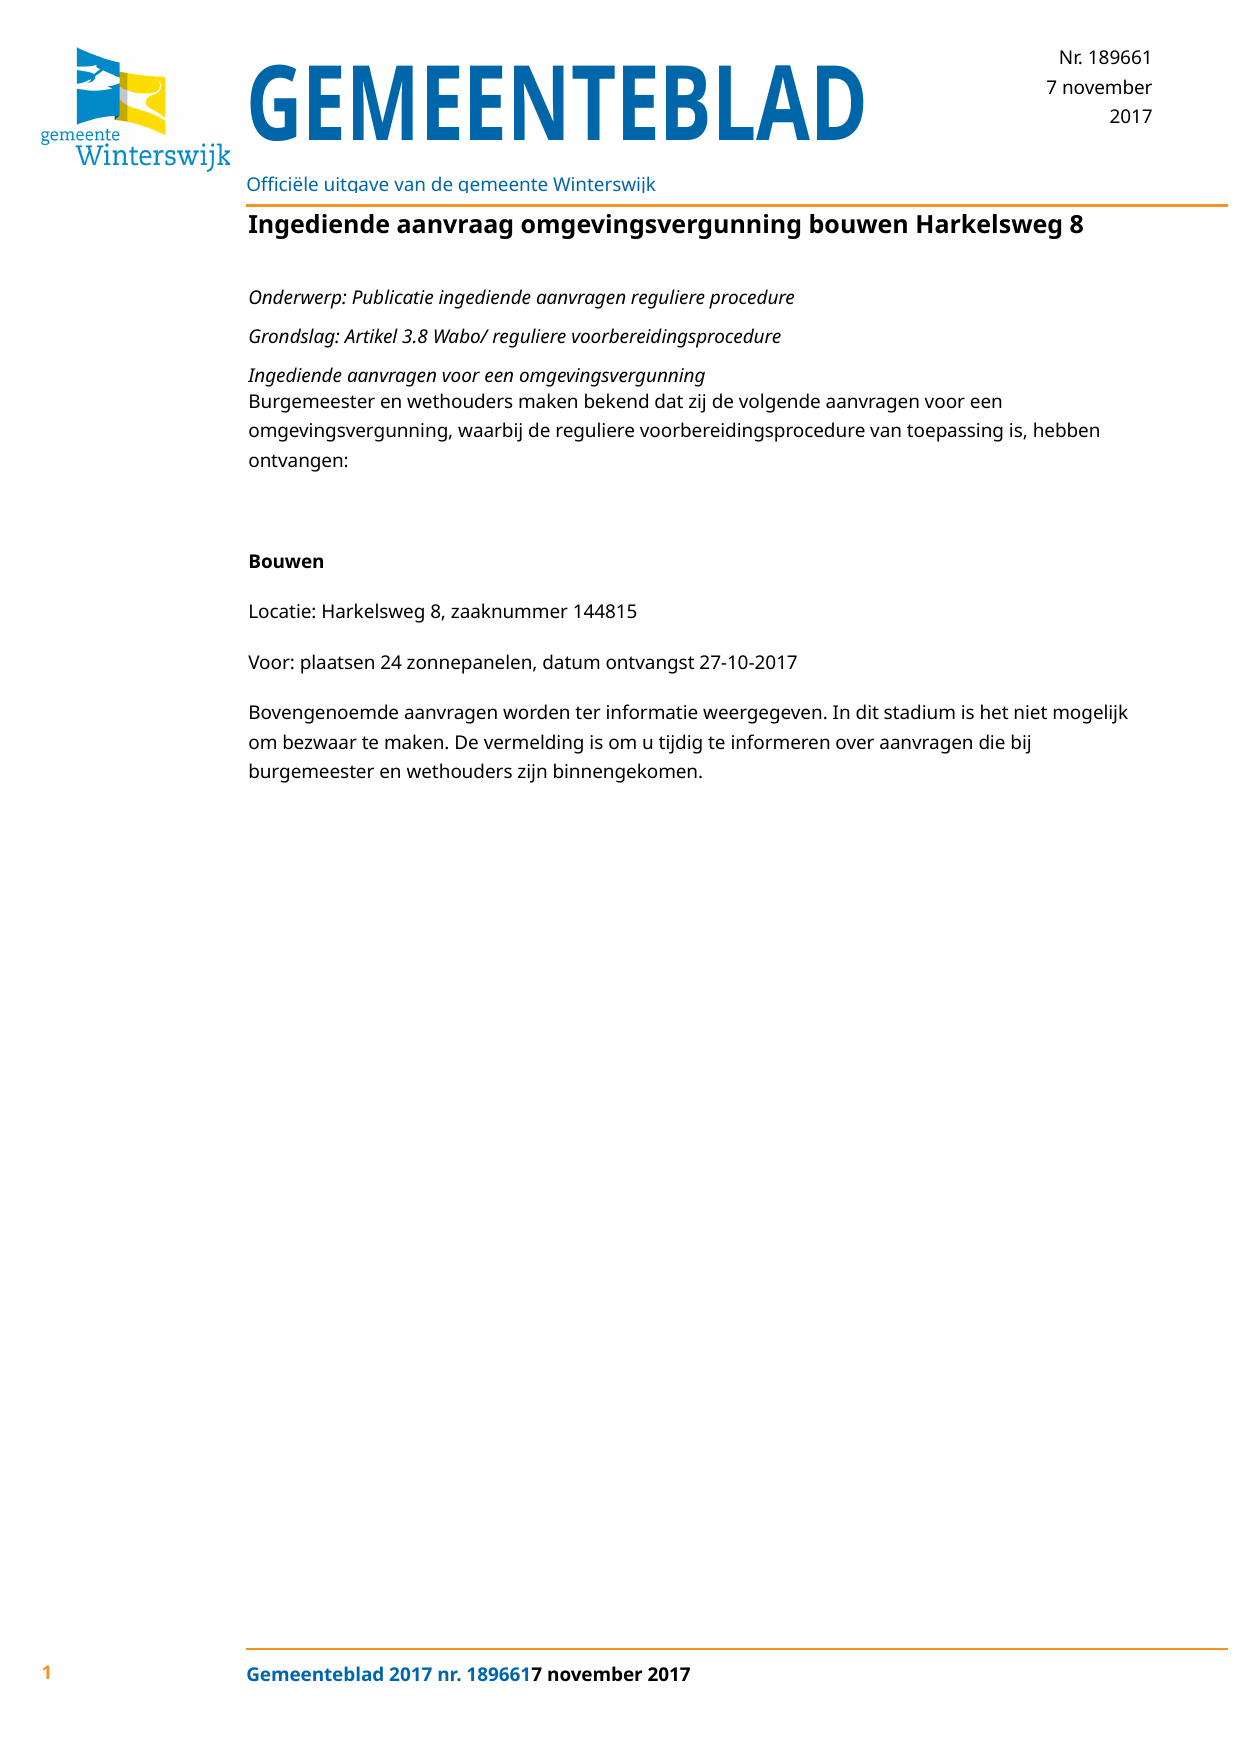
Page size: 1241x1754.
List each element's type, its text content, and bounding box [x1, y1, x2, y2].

text Grondslag: Artikel 3.8 Wabo/ reguliere voorbereidingsprocedure [248, 323, 1152, 349]
text Ingediende aanvragen voor een omgevingsvergunning [248, 362, 1152, 388]
text Bouwen [248, 548, 1152, 574]
text Ingediende aanvraag omgevingsvergunning bouwen Harkelsweg 8 [248, 207, 1152, 241]
text Bovengenoemde aanvragen worden ter informatie weergegeven. In dit stadium is het niet mogelijk om bezwaar te maken. De vermelding is om u tijdig te informeren over aanvragen die bij burgemeester en wethouders zijn binnengekomen. [248, 699, 1152, 784]
text Burgemeester en wethouders maken bekend dat zij de volgende aanvragen voor een omgevingsvergunning, waarbij de reguliere voorbereidingsprocedure van toepassing is, hebben ontvangen: [248, 388, 1152, 473]
text Onderwerp: Publicatie ingediende aanvragen reguliere procedure [248, 284, 1152, 309]
picture [41, 47, 231, 172]
text Voor: plaatsen 24 zonnepanelen, datum ontvangst 27-10-2017 [248, 649, 1152, 675]
picture [225, 153, 231, 162]
text Locatie: Harkelsweg 8, zaaknummer 144815 [248, 598, 1152, 624]
